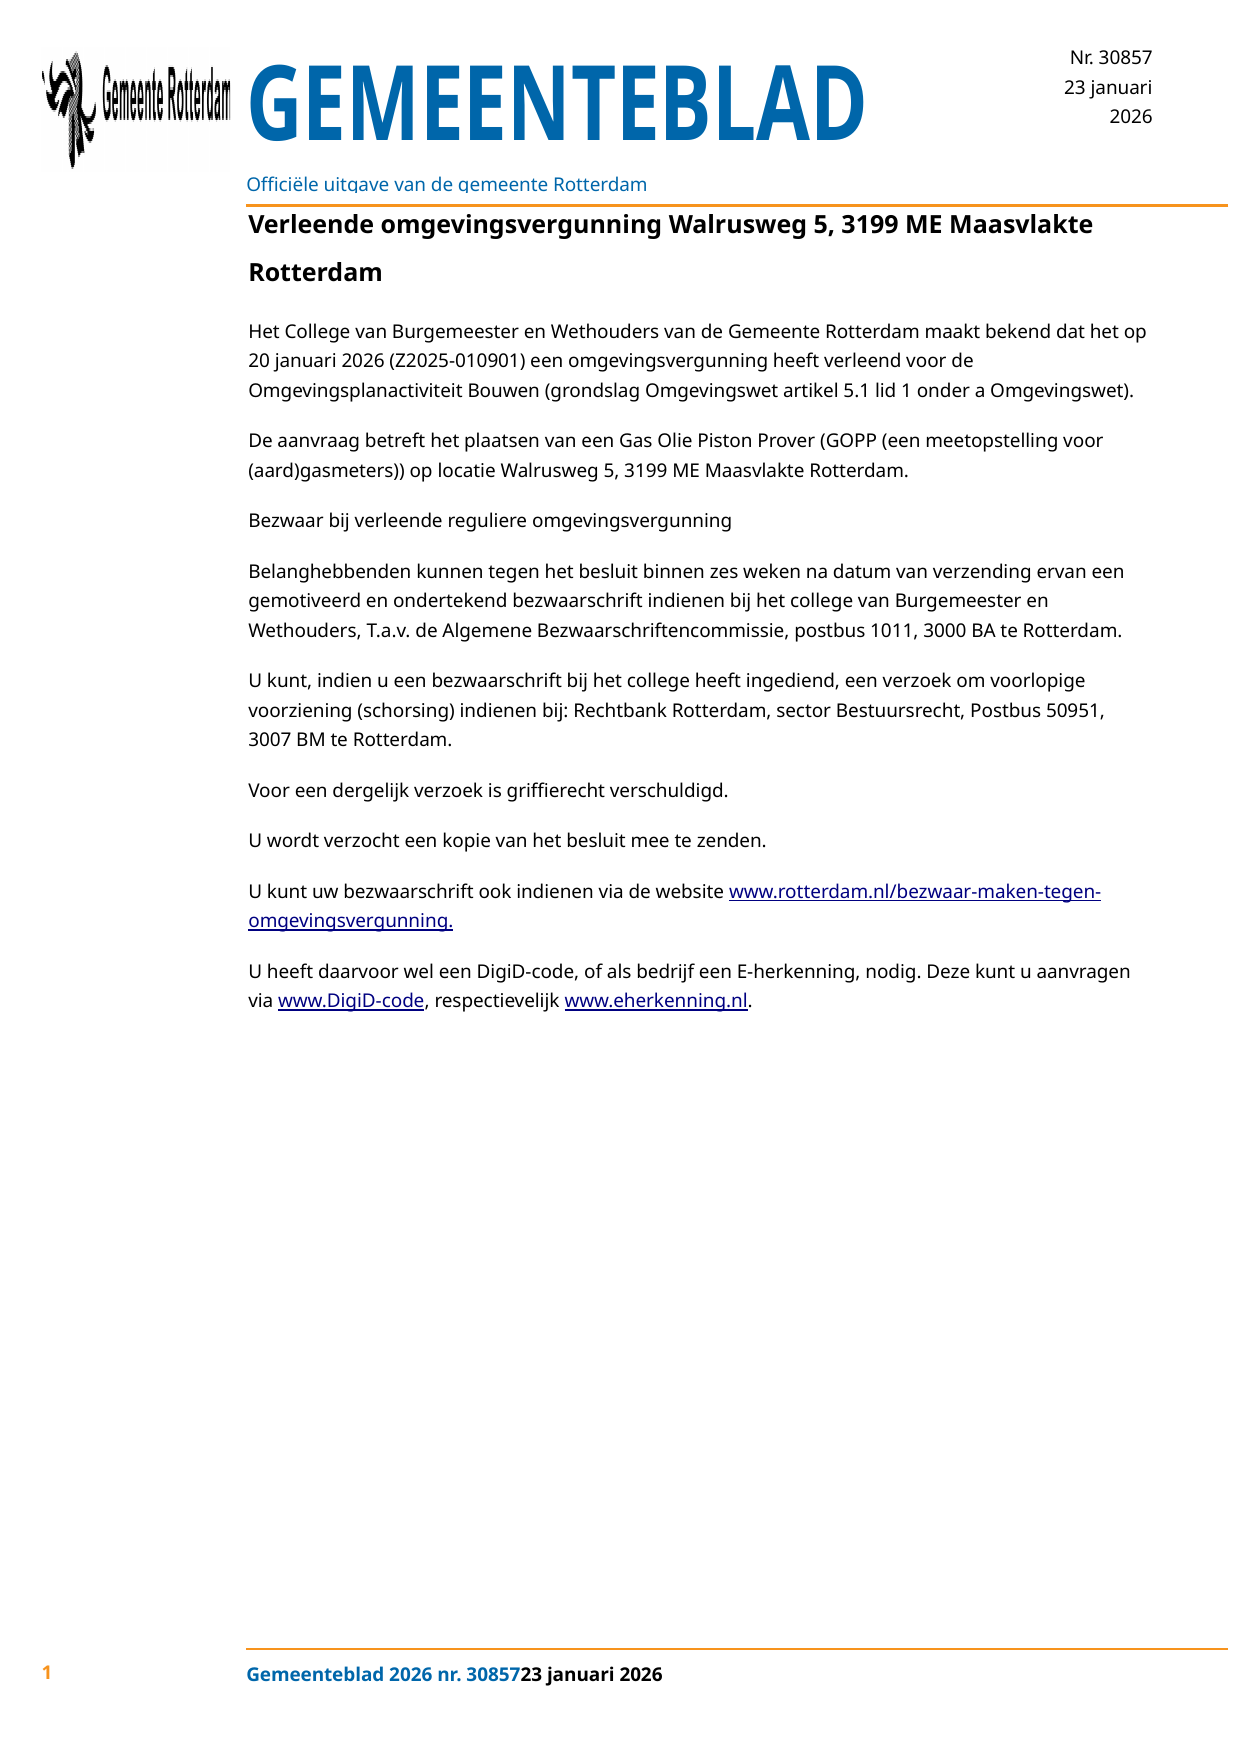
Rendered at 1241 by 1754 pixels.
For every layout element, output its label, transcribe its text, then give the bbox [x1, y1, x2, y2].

text Verleende omgevingsvergunning Walrusweg 5, 3199 ME Maasvlakte Rotterdam [248, 207, 1152, 288]
text U kunt uw bezwaarschrift ook indienen via de website www.rotterdam.nl/bezwaar-maken-tegen-omgevingsvergunning. [248, 878, 1152, 933]
picture [41, 47, 231, 172]
text De aanvraag betreft het plaatsen van een Gas Olie Piston Prover (GOPP (een meetopstelling voor (aard)gasmeters)) op locatie Walrusweg 5, 3199 ME Maasvlakte Rotterdam. [248, 427, 1152, 483]
text U kunt, indien u een bezwaarschrift bij het college heeft ingediend, een verzoek om voorlopige voorziening (schorsing) indienen bij: Rechtbank Rotterdam, sector Bestuursrecht, Postbus 50951, 3007 BM te Rotterdam. [248, 667, 1152, 752]
text Het College van Burgemeester en Wethouders van de Gemeente Rotterdam maakt bekend dat het op 20 januari 2026 (Z2025-010901) een omgevingsvergunning heeft verleend voor de Omgevingsplanactiviteit Bouwen (grondslag Omgevingswet artikel 5.1 lid 1 onder a Omgevingswet). [248, 318, 1152, 403]
text U heeft daarvoor wel een DigiD-code, of als bedrijf een E-herkenning, nodig. Deze kunt u aanvragen via www.DigiD-code, respectievelijk www.eherkenning.nl. [248, 958, 1152, 1013]
text U wordt verzocht een kopie van het besluit mee te zenden. [248, 827, 1152, 853]
text Voor een dergelijk verzoek is griffierecht verschuldigd. [248, 777, 1152, 803]
text Bezwaar bij verleende reguliere omgevingsvergunning [248, 507, 1152, 533]
text Belanghebbenden kunnen tegen het besluit binnen zes weken na datum van verzending ervan een gemotiveerd en ondertekend bezwaarschrift indienen bij het college van Burgemeester en Wethouders, T.a.v. de Algemene Bezwaarschriftencommissie, postbus 1011, 3000 BA te Rotterdam. [248, 558, 1152, 643]
